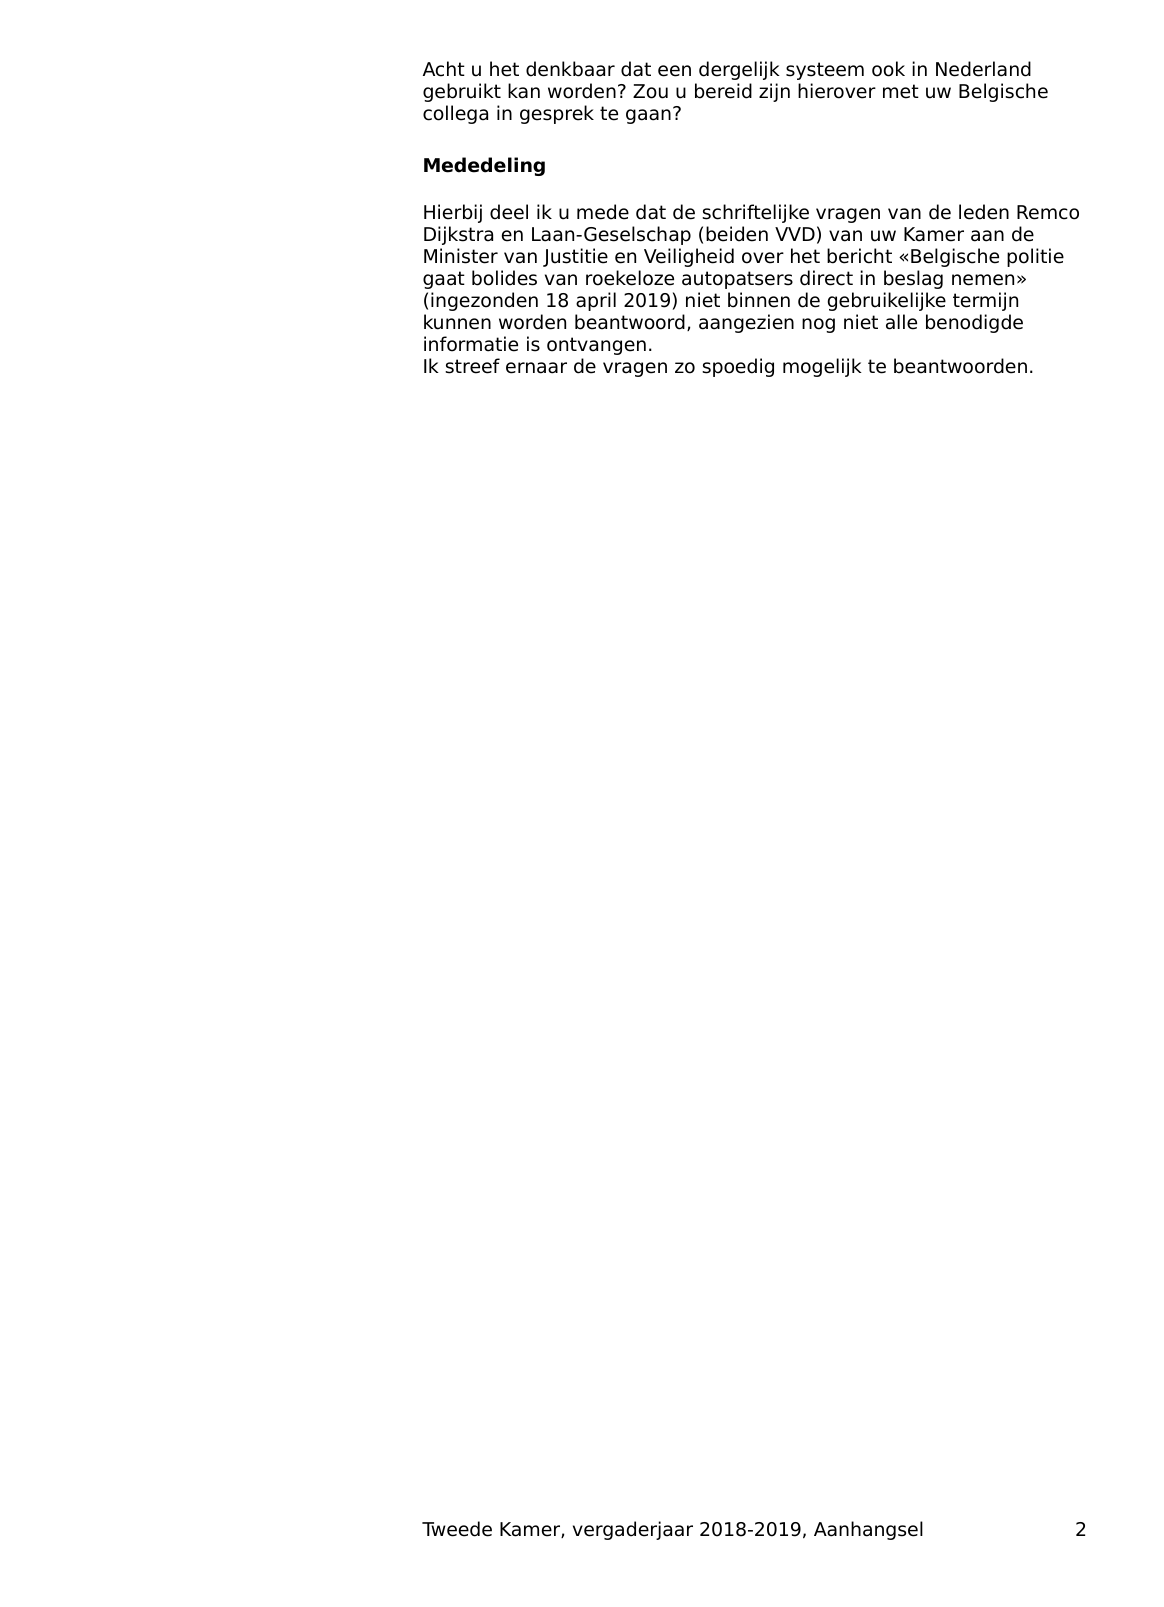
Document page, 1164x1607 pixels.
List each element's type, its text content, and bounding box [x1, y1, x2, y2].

text Hierbij deel ik u mede dat de schriftelijke vragen van de leden Remco Dijkstra en Laan-Geselschap (beiden VVD) van uw Kamer aan de Minister van Justitie en Veiligheid over het bericht «Belgische politie gaat bolides van roekeloze autopatsers direct in beslag nemen» (ingezonden 18 april 2019) niet binnen de gebruikelijke termijn kunnen worden beantwoord, aangezien nog niet alle benodigde informatie is ontvangen. [422, 202, 1087, 356]
subtitle Mededeling [422, 155, 1087, 177]
text Acht u het denkbaar dat een dergelijk systeem ook in Nederland gebruikt kan worden? Zou u bereid zijn hierover met uw Belgische collega in gesprek te gaan? [422, 59, 1087, 125]
text Ik streef ernaar de vragen zo spoedig mogelijk te beantwoorden. [422, 356, 1087, 378]
